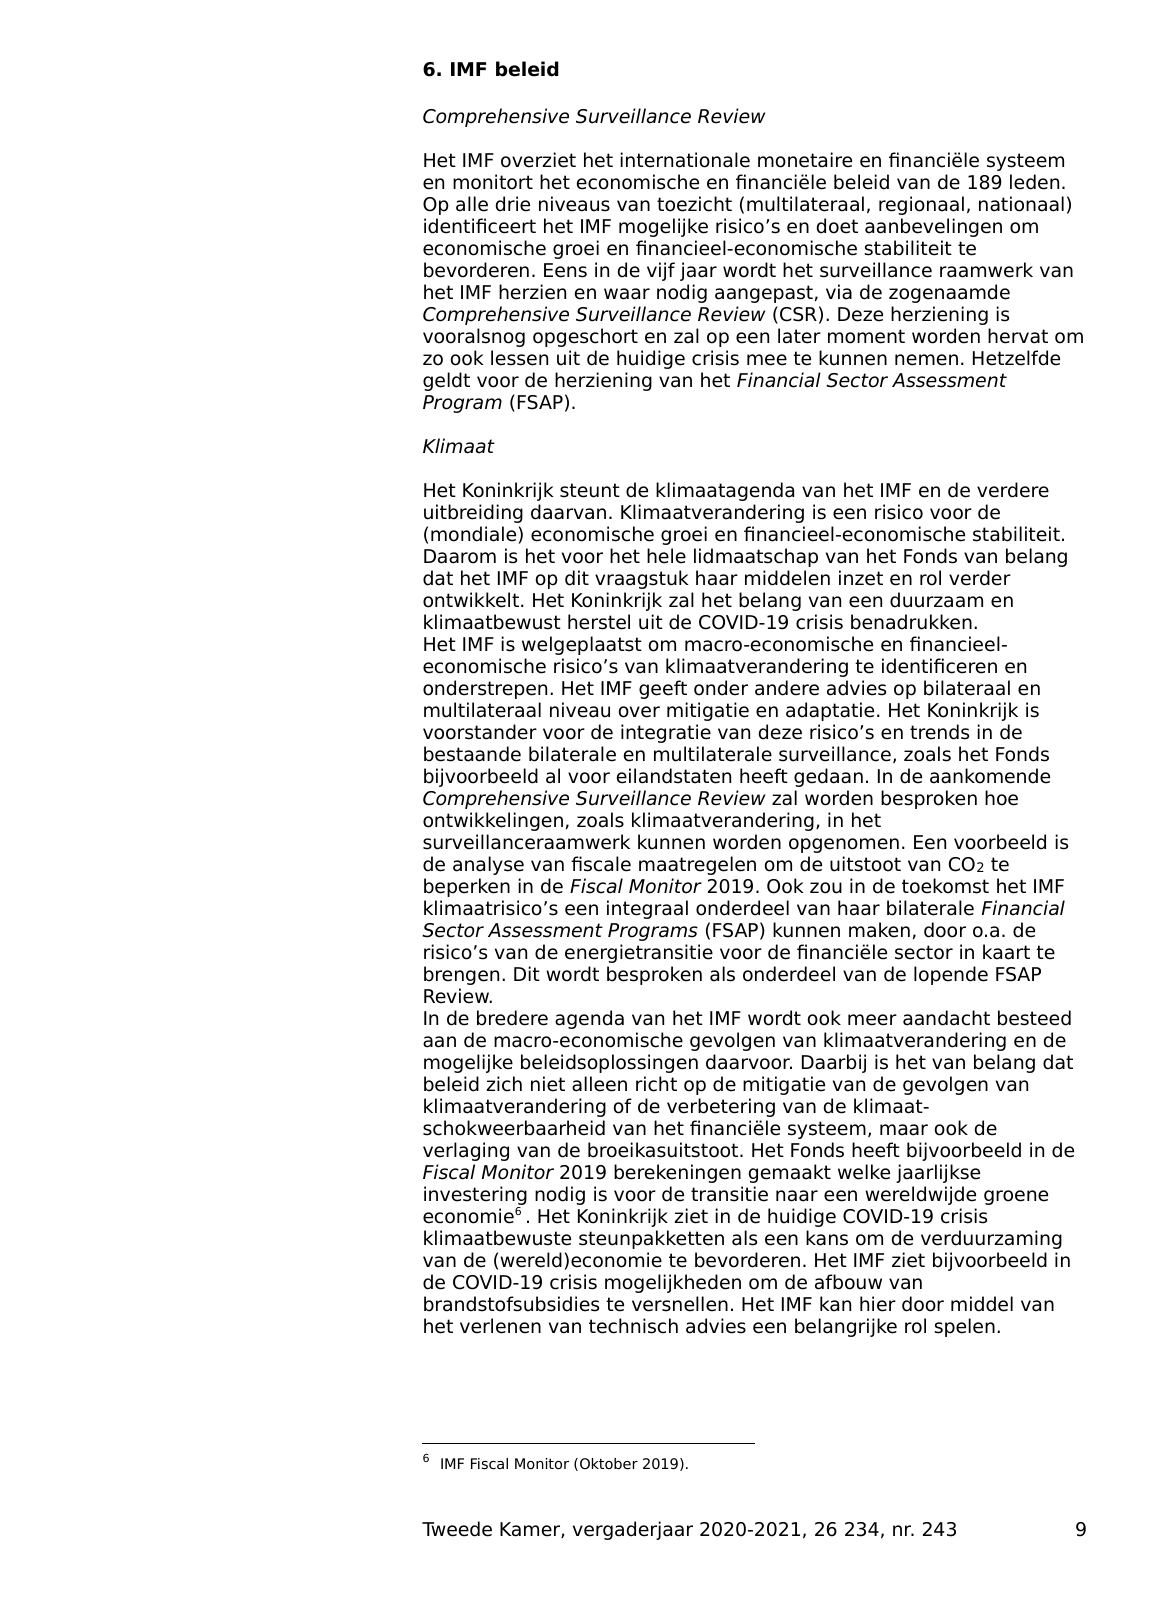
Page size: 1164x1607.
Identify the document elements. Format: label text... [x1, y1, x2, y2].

text In de bredere agenda van het IMF wordt ook meer aandacht besteed aan de macro-economische gevolgen van klimaatverandering en de mogelijke beleidsoplossingen daarvoor. Daarbij is het van belang dat beleid zich niet alleen richt op de mitigatie van de gevolgen van klimaatverandering of de verbetering van de klimaat-schokweerbaarheid van het financiële systeem, maar ook de verlaging van de broeikasuitstoot. Het Fonds heeft bijvoorbeeld in de Fiscal Monitor 2019 berekeningen gemaakt welke jaarlijkse investering nodig is voor de transitie naar een wereldwijde groene economie. Het Koninkrijk ziet in de huidige COVID-19 crisis klimaatbewuste steunpakketten als een kans om de verduurzaming van de (wereld)economie te bevorderen. Het IMF ziet bijvoorbeeld in de COVID-19 crisis mogelijkheden om de afbouw van brandstofsubsidies te versnellen. Het IMF kan hier door middel van het verlenen van technisch advies een belangrijke rol spelen. [422, 1008, 1087, 1337]
subtitle 6. IMF beleid [422, 59, 1087, 81]
text Het Koninkrijk steunt de klimaatagenda van het IMF en de verdere uitbreiding daarvan. Klimaatverandering is een risico voor de (mondiale) economische groei en financieel-economische stabiliteit. Daarom is het voor het hele lidmaatschap van het Fonds van belang dat het IMF op dit vraagstuk haar middelen inzet en rol verder ontwikkelt. Het Koninkrijk zal het belang van een duurzaam en klimaatbewust herstel uit de COVID-19 crisis benadrukken. [422, 480, 1087, 634]
text Het IMF is welgeplaatst om macro-economische en financieel-economische risico’s van klimaatverandering te identificeren en onderstrepen. Het IMF geeft onder andere advies op bilateraal en multilateraal niveau over mitigatie en adaptatie. Het Koninkrijk is voorstander voor de integratie van deze risico’s en trends in de bestaande bilaterale en multilaterale surveillance, zoals het Fonds bijvoorbeeld al voor eilandstaten heeft gedaan. In de aankomende Comprehensive Surveillance Review zal worden besproken hoe ontwikkelingen, zoals klimaatverandering, in het surveillanceraamwerk kunnen worden opgenomen. Een voorbeeld is de analyse van fiscale maatregelen om de uitstoot van CO2 te beperken in de Fiscal Monitor 2019. Ook zou in de toekomst het IMF klimaatrisico’s een integraal onderdeel van haar bilaterale Financial Sector Assessment Programs (FSAP) kunnen maken, door o.a. de risico’s van de energietransitie voor de financiële sector in kaart te brengen. Dit wordt besproken als onderdeel van de lopende FSAP Review. [422, 634, 1087, 1008]
subtitle Klimaat [422, 436, 1087, 458]
text IMF Fiscal Monitor (Oktober 2019). [422, 1452, 1087, 1474]
text Het IMF overziet het internationale monetaire en financiële systeem en monitort het economische en financiële beleid van de 189 leden. Op alle drie niveaus van toezicht (multilateraal, regionaal, nationaal) identificeert het IMF mogelijke risico’s en doet aanbevelingen om economische groei en financieel-economische stabiliteit te bevorderen. Eens in de vijf jaar wordt het surveillance raamwerk van het IMF herzien en waar nodig aangepast, via de zogenaamde Comprehensive Surveillance Review (CSR). Deze herziening is vooralsnog opgeschort en zal op een later moment worden hervat om zo ook lessen uit de huidige crisis mee te kunnen nemen. Hetzelfde geldt voor de herziening van het Financial Sector Assessment Program (FSAP). [422, 150, 1087, 414]
subtitle Comprehensive Surveillance Review [422, 106, 1087, 128]
